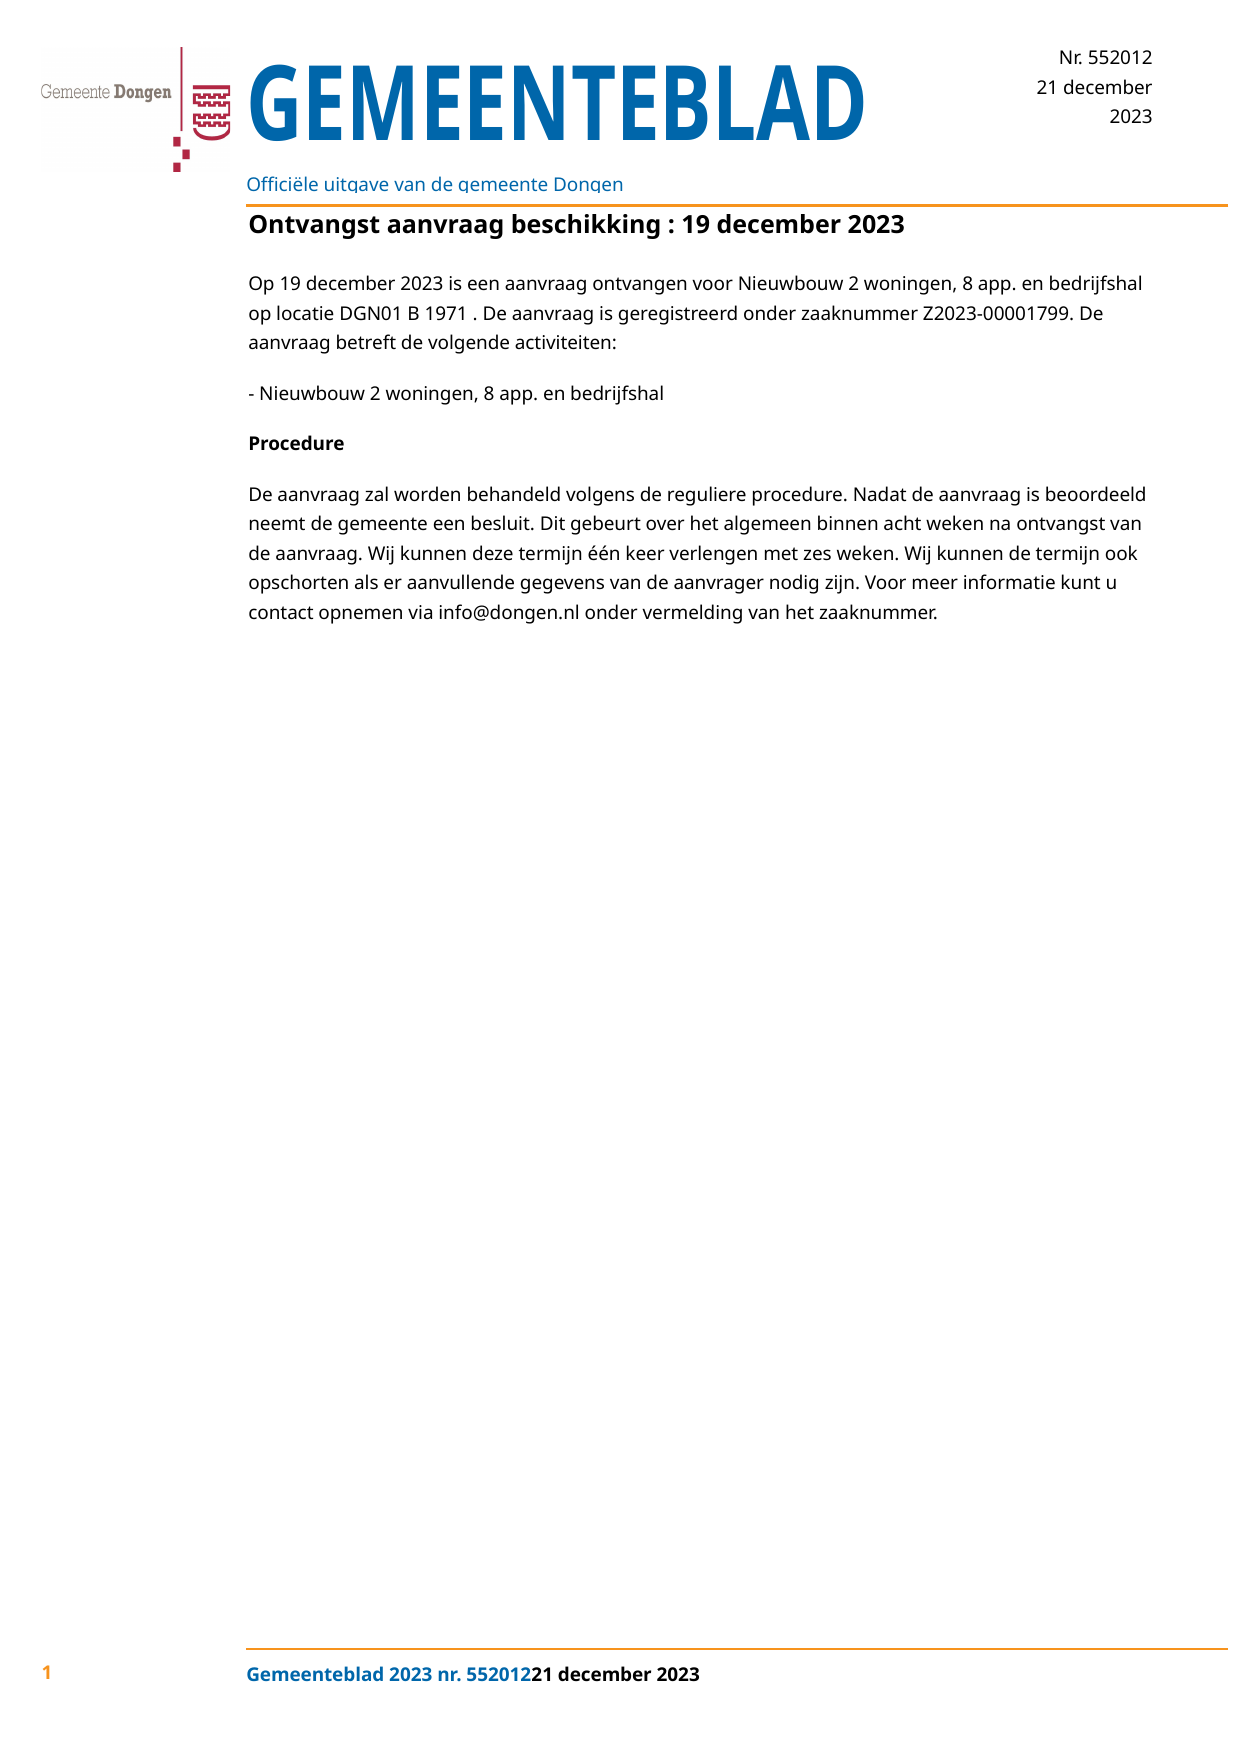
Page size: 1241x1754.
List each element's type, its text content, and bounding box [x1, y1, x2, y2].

text De aanvraag zal worden behandeld volgens de reguliere procedure. Nadat de aanvraag is beoordeeld neemt de gemeente een besluit. Dit gebeurt over het algemeen binnen acht weken na ontvangst van de aanvraag. Wij kunnen deze termijn één keer verlengen met zes weken. Wij kunnen de termijn ook opschorten als er aanvullende gegevens van de aanvrager nodig zijn. Voor meer informatie kunt u contact opnemen via info@dongen.nl onder vermelding van het zaaknummer. [248, 481, 1152, 625]
text Op 19 december 2023 is een aanvraag ontvangen voor Nieuwbouw 2 woningen, 8 app. en bedrijfshal op locatie DGN01 B 1971 . De aanvraag is geregistreerd onder zaaknummer Z2023-00001799. De aanvraag betreft de volgende activiteiten: [248, 270, 1152, 355]
text Procedure [248, 430, 1152, 456]
text Ontvangst aanvraag beschikking : 19 december 2023 [248, 207, 1152, 241]
picture [41, 47, 231, 172]
text - Nieuwbouw 2 woningen, 8 app. en bedrijfshal [248, 380, 1152, 406]
